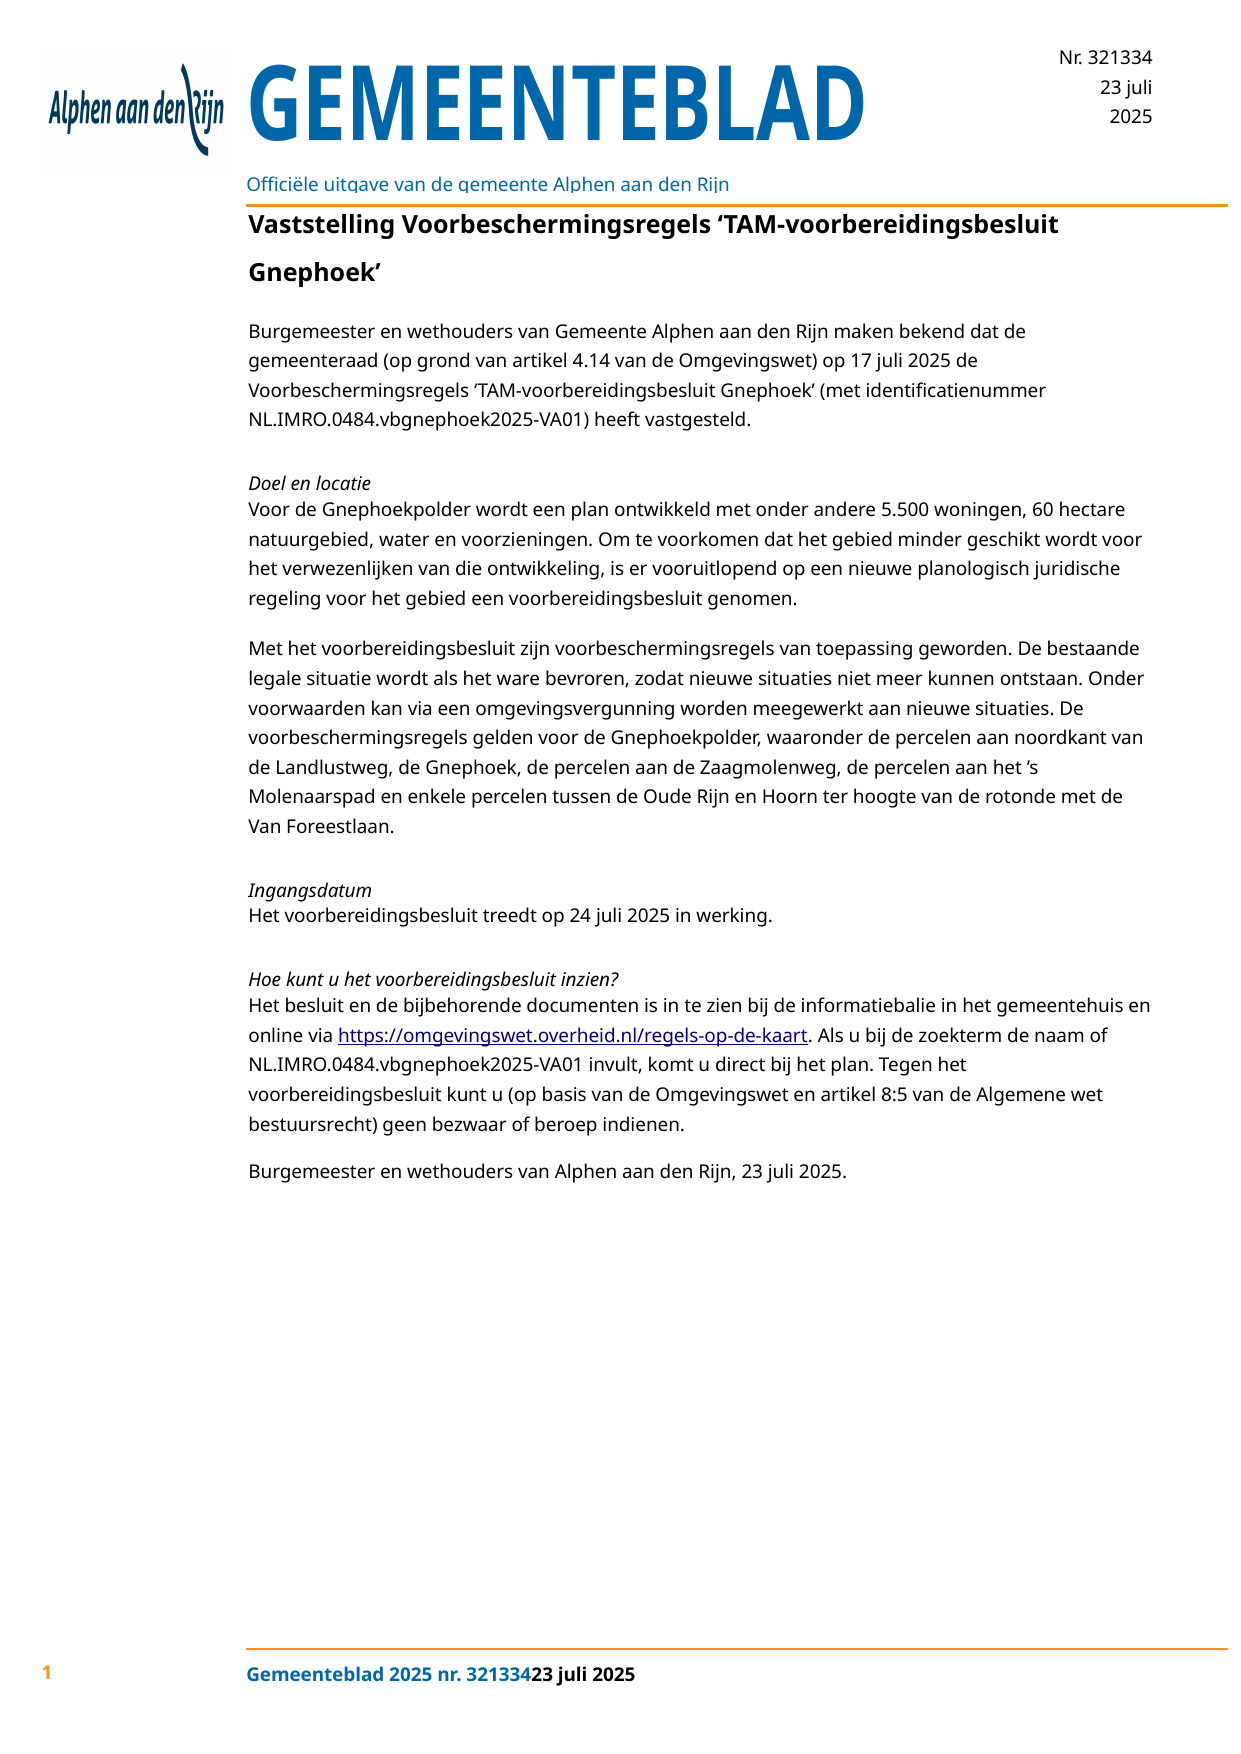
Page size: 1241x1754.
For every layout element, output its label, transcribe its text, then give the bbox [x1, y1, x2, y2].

text Burgemeester en wethouders van Alphen aan den Rijn, 23 juli 2025. [248, 1158, 1152, 1184]
picture [41, 47, 231, 172]
text Vaststelling Voorbeschermingsregels ‘TAM-voorbereidingsbesluit Gnephoek’ [248, 207, 1152, 288]
text Hoe kunt u het voorbereidingsbesluit inzien? [248, 967, 1152, 992]
text Doel en locatie [248, 471, 1152, 496]
text Ingangsdatum [248, 877, 1152, 903]
text Het besluit en de bijbehorende documenten is in te zien bij de informatiebalie in het gemeentehuis en online via https://omgevingswet.overheid.nl/regels-op-de-kaart. Als u bij de zoekterm de naam of NL.IMRO.0484.vbgnephoek2025-VA01 invult, komt u direct bij het plan. Tegen het voorbereidingsbesluit kunt u (op basis van de Omgevingswet en artikel 8:5 van de Algemene wet bestuursrecht) geen bezwaar of beroep indienen. [248, 992, 1152, 1136]
text Met het voorbereidingsbesluit zijn voorbeschermingsregels van toepassing geworden. De bestaande legale situatie wordt als het ware bevroren, zodat nieuwe situaties niet meer kunnen ontstaan. Onder voorwaarden kan via een omgevingsvergunning worden meegewerkt aan nieuwe situaties. De voorbeschermingsregels gelden voor de Gnephoekpolder, waaronder de percelen aan noordkant van de Landlustweg, de Gnephoek, de percelen aan de Zaagmolenweg, de percelen aan het ’s Molenaarspad en enkele percelen tussen de Oude Rijn en Hoorn ter hoogte van de rotonde met de Van Foreestlaan. [248, 636, 1152, 839]
text Burgemeester en wethouders van Gemeente Alphen aan den Rijn maken bekend dat de gemeenteraad (op grond van artikel 4.14 van de Omgevingswet) op 17 juli 2025 de Voorbeschermingsregels ‘TAM-voorbereidingsbesluit Gnephoek’ (met identificatienummer NL.IMRO.0484.vbgnephoek2025-VA01) heeft vastgesteld. [248, 318, 1152, 432]
text Het voorbereidingsbesluit treedt op 24 juli 2025 in werking. [248, 903, 1152, 928]
text Voor de Gnephoekpolder wordt een plan ontwikkeld met onder andere 5.500 woningen, 60 hectare natuurgebied, water en voorzieningen. Om te voorkomen dat het gebied minder geschikt wordt voor het verwezenlijken van die ontwikkeling, is er vooruitlopend op een nieuwe planologisch juridische regeling voor het gebied een voorbereidingsbesluit genomen. [248, 496, 1152, 611]
